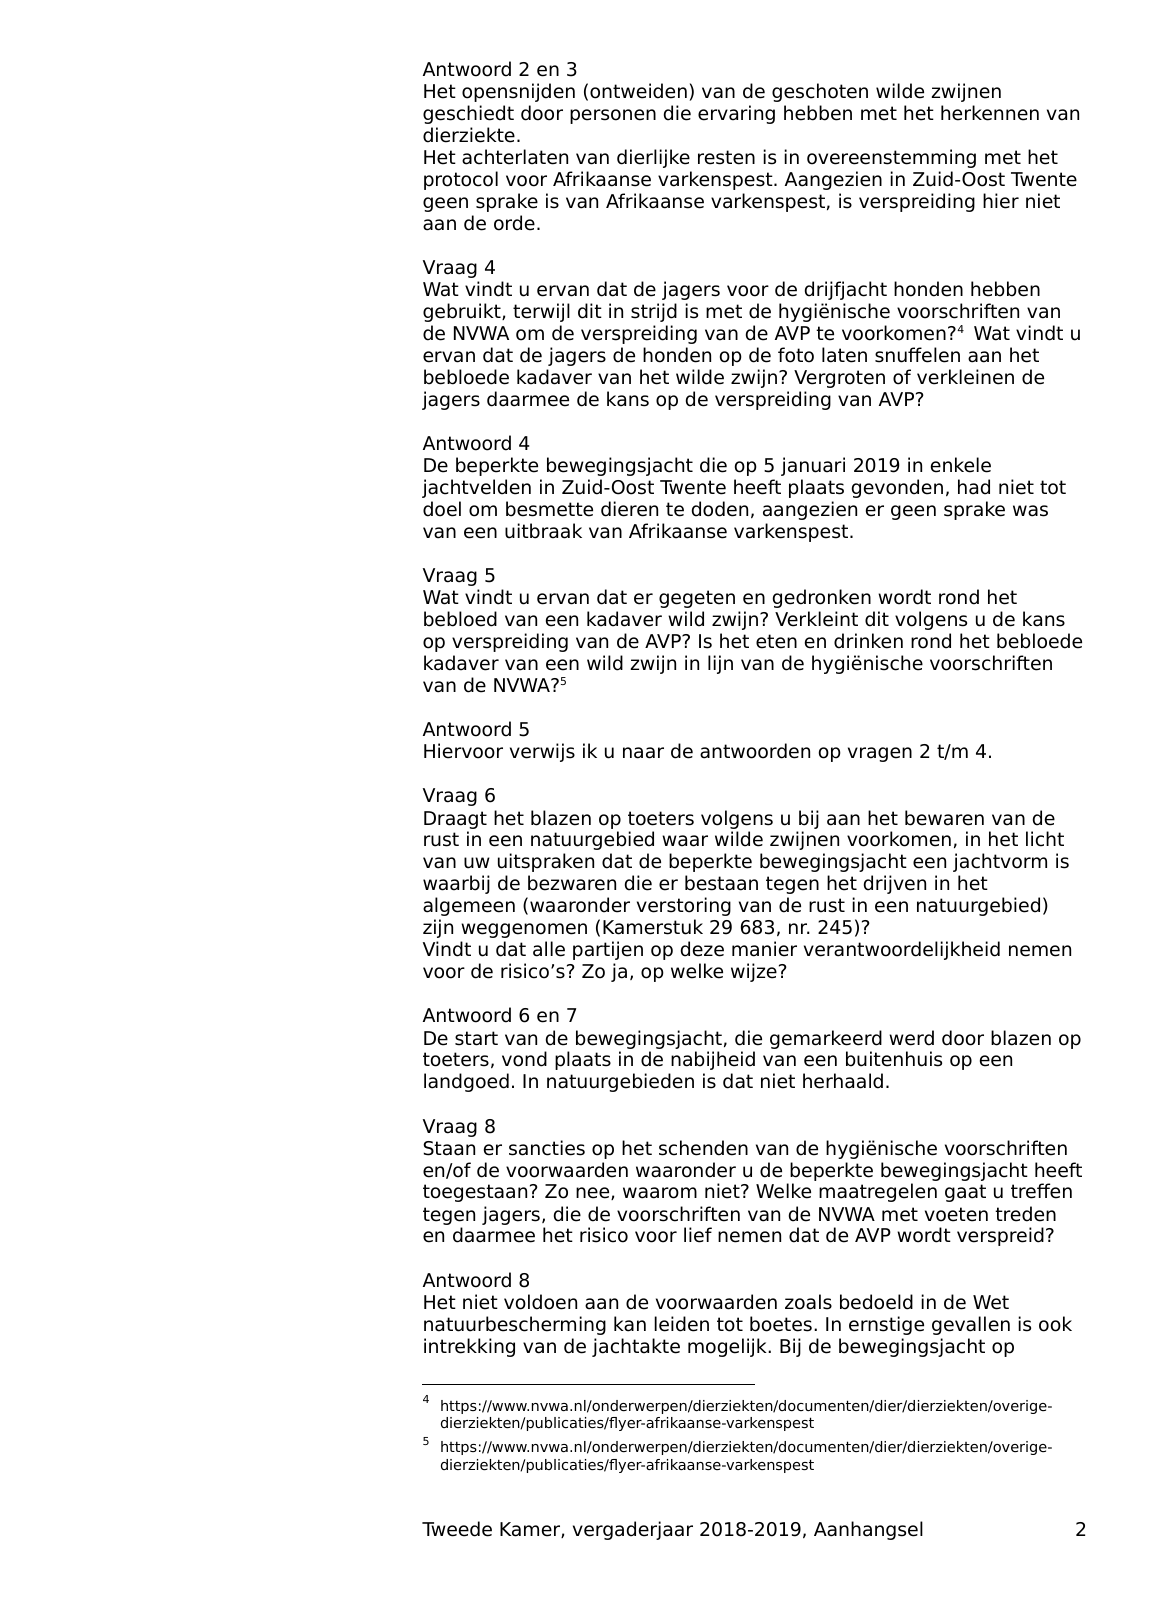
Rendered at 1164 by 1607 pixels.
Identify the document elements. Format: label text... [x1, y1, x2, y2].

text https://www.nvwa.nl/onderwerpen/dierziekten/documenten/dier/dierziekten/overige-dierziekten/publicaties/flyer-afrikaanse-varkenspest [422, 1393, 1087, 1432]
text De beperkte bewegingsjacht die op 5 januari 2019 in enkele jachtvelden in Zuid-Oost Twente heeft plaats gevonden, had niet tot doel om besmette dieren te doden, aangezien er geen sprake was van een uitbraak van Afrikaanse varkenspest. [422, 455, 1087, 543]
text Vraag 8 [422, 1116, 1087, 1137]
text Antwoord 8 [422, 1269, 1087, 1292]
text Het opensnijden (ontweiden) van de geschoten wilde zwijnen geschiedt door personen die ervaring hebben met het herkennen van dierziekte. [422, 81, 1087, 147]
text Vindt u dat alle partijen op deze manier verantwoordelijkheid nemen voor de risico’s? Zo ja, op welke wijze? [422, 939, 1087, 983]
text Draagt het blazen op toeters volgens u bij aan het bewaren van de rust in een natuurgebied waar wilde zwijnen voorkomen, in het licht van uw uitspraken dat de beperkte bewegingsjacht een jachtvorm is waarbij de bezwaren die er bestaan tegen het drijven in het algemeen (waaronder verstoring van de rust in een natuurgebied) zijn weggenomen (Kamerstuk 29 683, nr. 245)? [422, 807, 1087, 939]
text Vraag 4 [422, 257, 1087, 279]
text Het niet voldoen aan de voorwaarden zoals bedoeld in de Wet natuurbescherming kan leiden tot boetes. In ernstige gevallen is ook intrekking van de jachtakte mogelijk. Bij de bewegingsjacht op [422, 1292, 1087, 1357]
text Vraag 5 [422, 565, 1087, 587]
text Hiervoor verwijs ik u naar de antwoorden op vragen 2 t/m 4. [422, 741, 1087, 763]
text De start van de bewegingsjacht, die gemarkeerd werd door blazen op toeters, vond plaats in de nabijheid van een buitenhuis op een landgoed. In natuurgebieden is dat niet herhaald. [422, 1027, 1087, 1093]
text Antwoord 4 [422, 433, 1087, 455]
text Wat vindt u ervan dat de jagers voor de drijfjacht honden hebben gebruikt, terwijl dit in strijd is met de hygiënische voorschriften van de NVWA om de verspreiding van de AVP te voorkomen? Wat vindt u ervan dat de jagers de honden op de foto laten snuffelen aan het bebloede kadaver van het wilde zwijn? Vergroten of verkleinen de jagers daarmee de kans op de verspreiding van AVP? [422, 279, 1087, 411]
text Antwoord 2 en 3 [422, 59, 1087, 81]
text Vraag 6 [422, 785, 1087, 807]
text Antwoord 6 en 7 [422, 1005, 1087, 1027]
text Wat vindt u ervan dat er gegeten en gedronken wordt rond het bebloed van een kadaver wild zwijn? Verkleint dit volgens u de kans op verspreiding van de AVP? Is het eten en drinken rond het bebloede kadaver van een wild zwijn in lijn van de hygiënische voorschriften van de NVWA? [422, 587, 1087, 697]
text Antwoord 5 [422, 719, 1087, 741]
text Het achterlaten van dierlijke resten is in overeenstemming met het protocol voor Afrikaanse varkenspest. Aangezien in Zuid-Oost Twente geen sprake is van Afrikaanse varkenspest, is verspreiding hier niet aan de orde. [422, 147, 1087, 235]
text https://www.nvwa.nl/onderwerpen/dierziekten/documenten/dier/dierziekten/overige-dierziekten/publicaties/flyer-afrikaanse-varkenspest [422, 1435, 1087, 1474]
text Staan er sancties op het schenden van de hygiënische voorschriften en/of de voorwaarden waaronder u de beperkte bewegingsjacht heeft toegestaan? Zo nee, waarom niet? Welke maatregelen gaat u treffen tegen jagers, die de voorschriften van de NVWA met voeten treden en daarmee het risico voor lief nemen dat de AVP wordt verspreid? [422, 1137, 1087, 1247]
